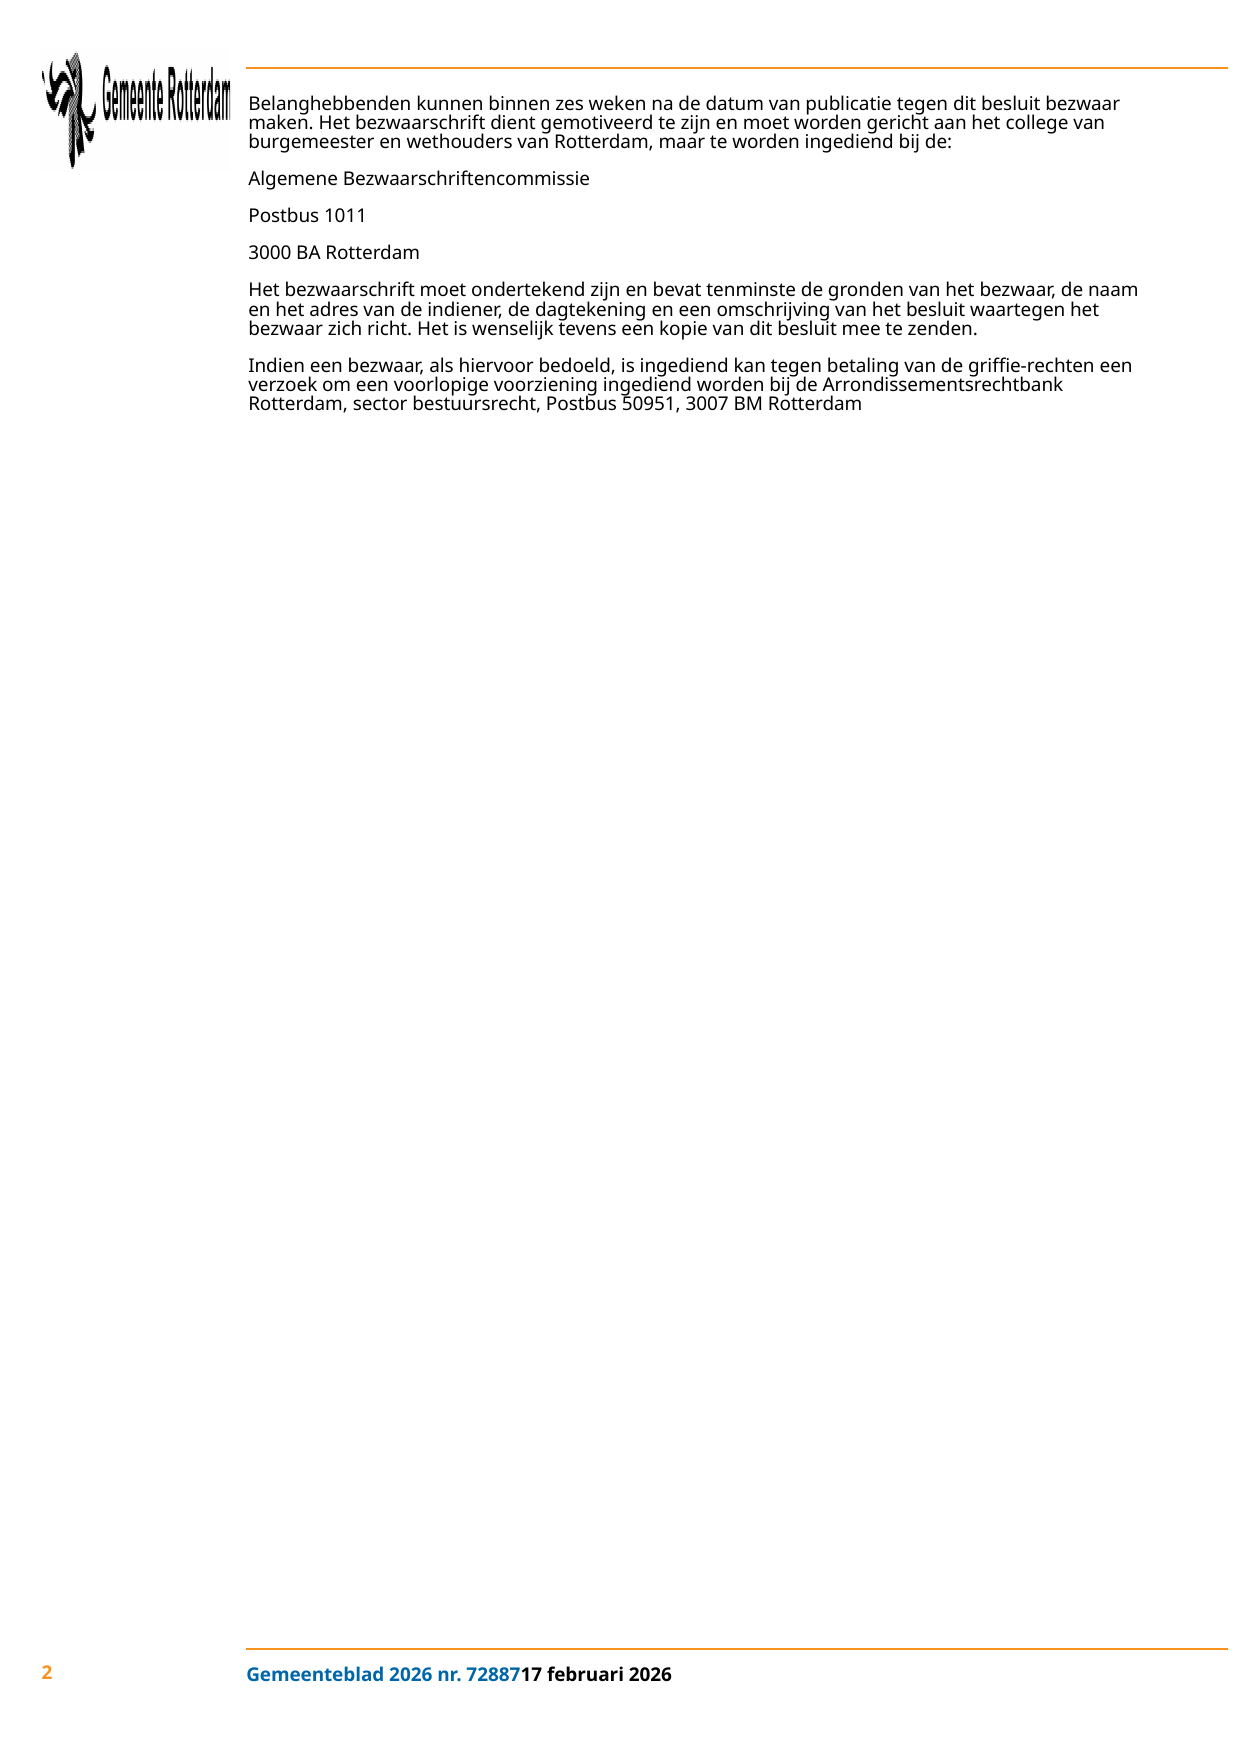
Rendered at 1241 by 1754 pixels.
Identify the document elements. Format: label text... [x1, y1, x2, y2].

picture [41, 47, 231, 172]
text Algemene Bezwaarschriftencommissie [248, 170, 1152, 190]
text Het bezwaarschrift moet ondertekend zijn en bevat tenminste de gronden van het bezwaar, de naam en het adres van de indiener, de dagtekening en een omschrijving van het besluit waartegen het bezwaar zich richt. Het is wenselijk tevens een kopie van dit besluit mee te zenden. [248, 281, 1152, 339]
text 3000 BA Rotterdam [248, 244, 1152, 264]
text Belanghebbenden kunnen binnen zes weken na de datum van publicatie tegen dit besluit bezwaar maken. Het bezwaarschrift dient gemotiveerd te zijn en moet worden gericht aan het college van burgemeester en wethouders van Rotterdam, maar te worden ingediend bij de: [248, 95, 1152, 153]
text Indien een bezwaar, als hiervoor bedoeld, is ingediend kan tegen betaling van de griffie-rechten een verzoek om een voorlopige voorziening ingediend worden bij de Arrondissementsrechtbank Rotterdam, sector bestuursrecht, Postbus 50951, 3007 BM Rotterdam [248, 357, 1152, 415]
text Postbus 1011 [248, 207, 1152, 227]
